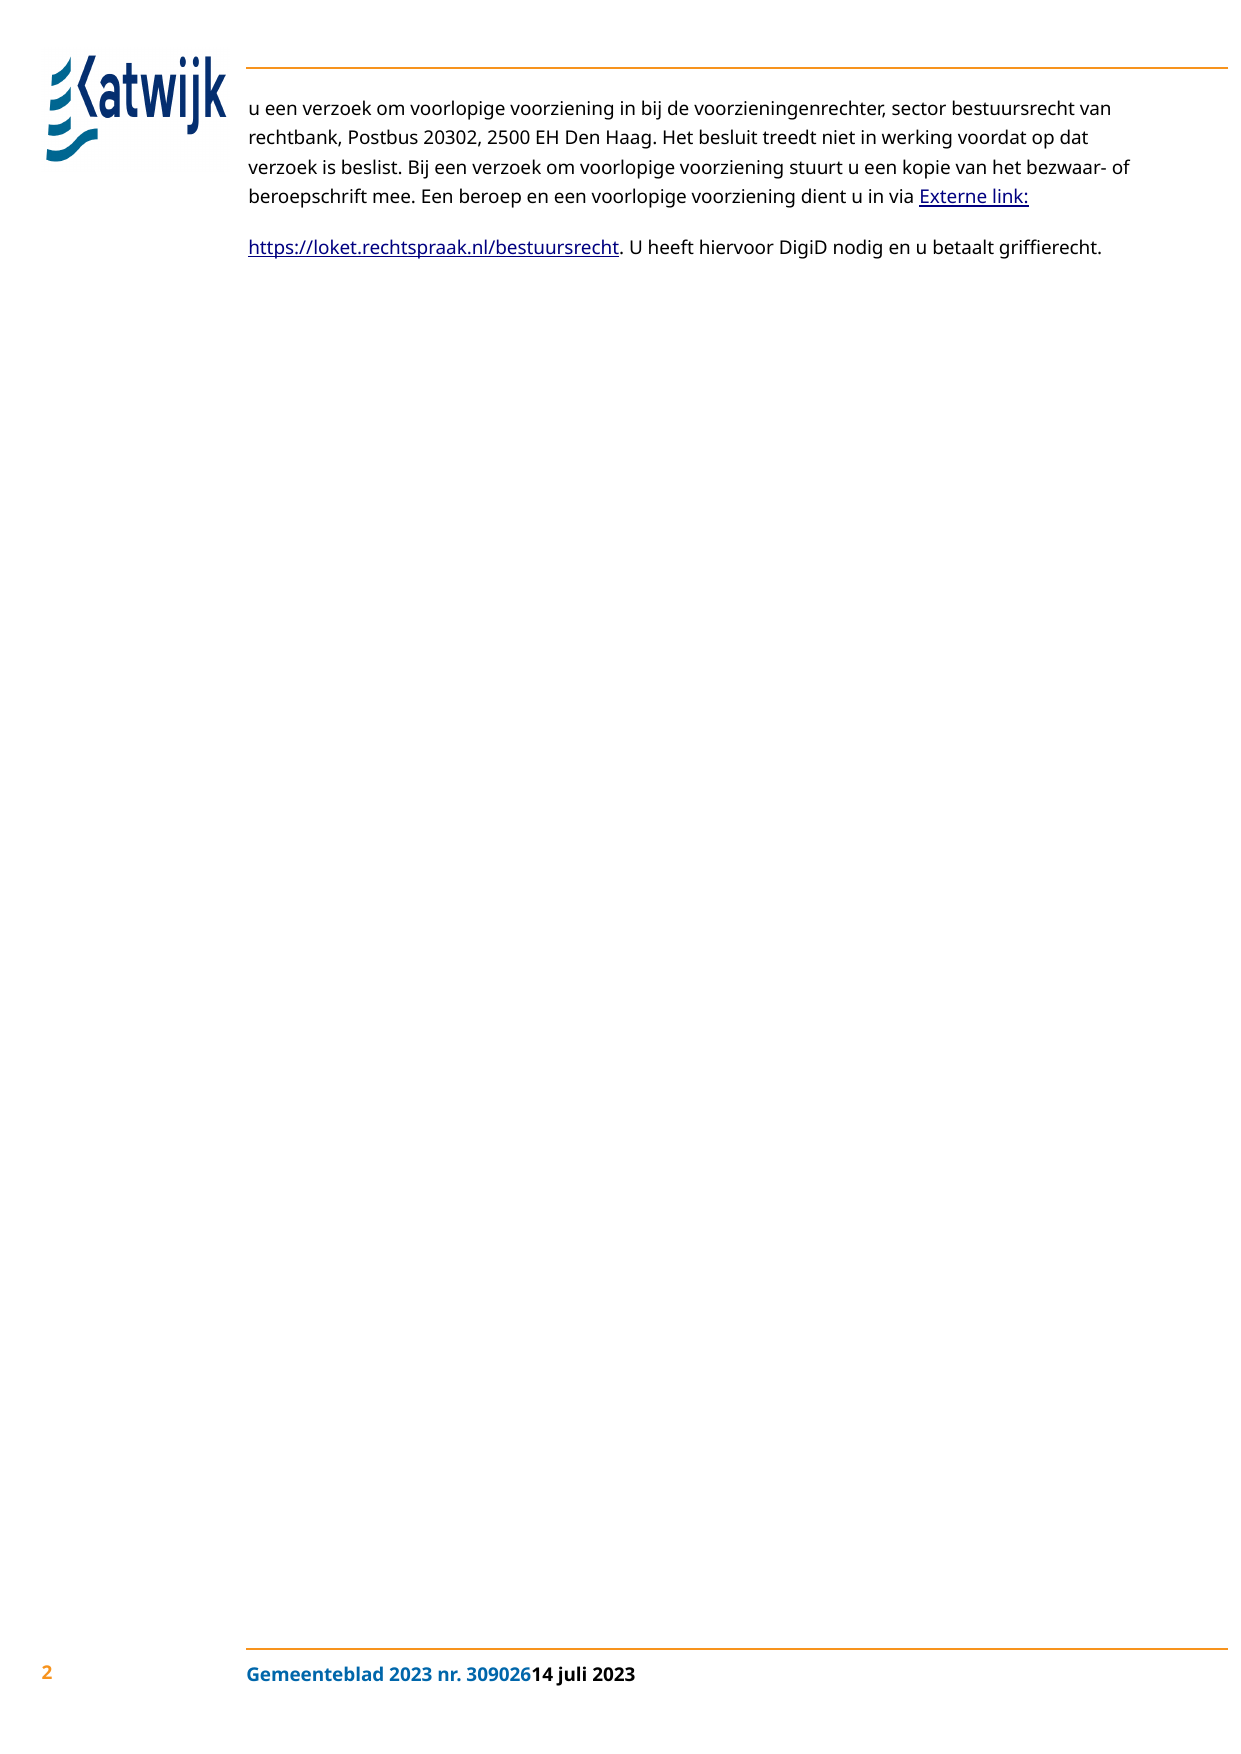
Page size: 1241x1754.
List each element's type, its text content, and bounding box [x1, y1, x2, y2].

text u een verzoek om voorlopige voorziening in bij de voorzieningenrechter, sector bestuursrecht van rechtbank, Postbus 20302, 2500 EH Den Haag. Het besluit treedt niet in werking voordat op dat verzoek is beslist. Bij een verzoek om voorlopige voorziening stuurt u een kopie van het bezwaar- of beroepschrift mee. Een beroep en een voorlopige voorziening dient u in via Externe link: [248, 95, 1152, 209]
picture [41, 47, 231, 172]
text https://loket.rechtspraak.nl/bestuursrecht. U heeft hiervoor DigiD nodig en u betaalt griffierecht. [248, 234, 1152, 260]
